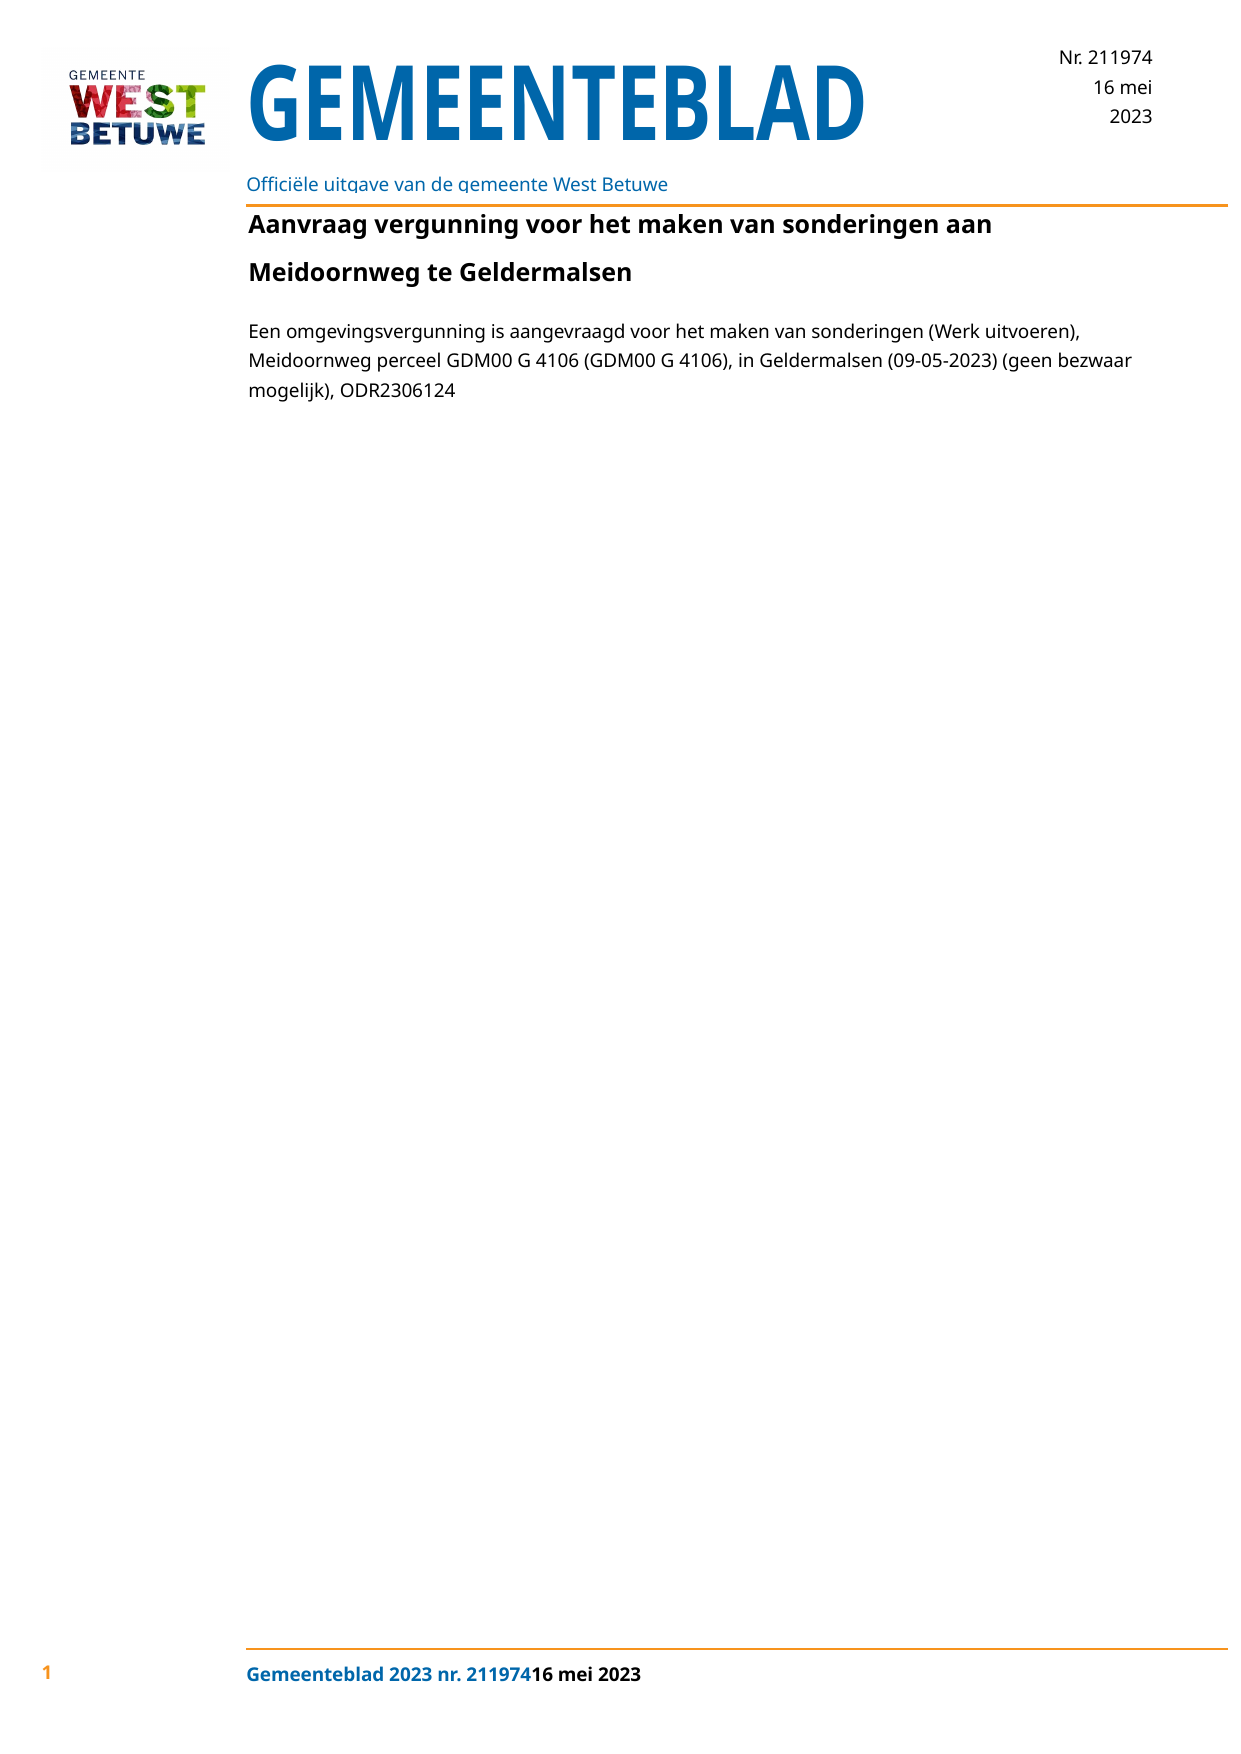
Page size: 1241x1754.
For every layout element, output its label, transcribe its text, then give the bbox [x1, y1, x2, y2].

text Een omgevingsvergunning is aangevraagd voor het maken van sonderingen (Werk uitvoeren), Meidoornweg perceel GDM00 G 4106 (GDM00 G 4106), in Geldermalsen (09-05-2023) (geen bezwaar mogelijk), ODR2306124 [248, 318, 1152, 403]
picture [41, 47, 231, 172]
text Aanvraag vergunning voor het maken van sonderingen aan Meidoornweg te Geldermalsen [248, 207, 1152, 288]
